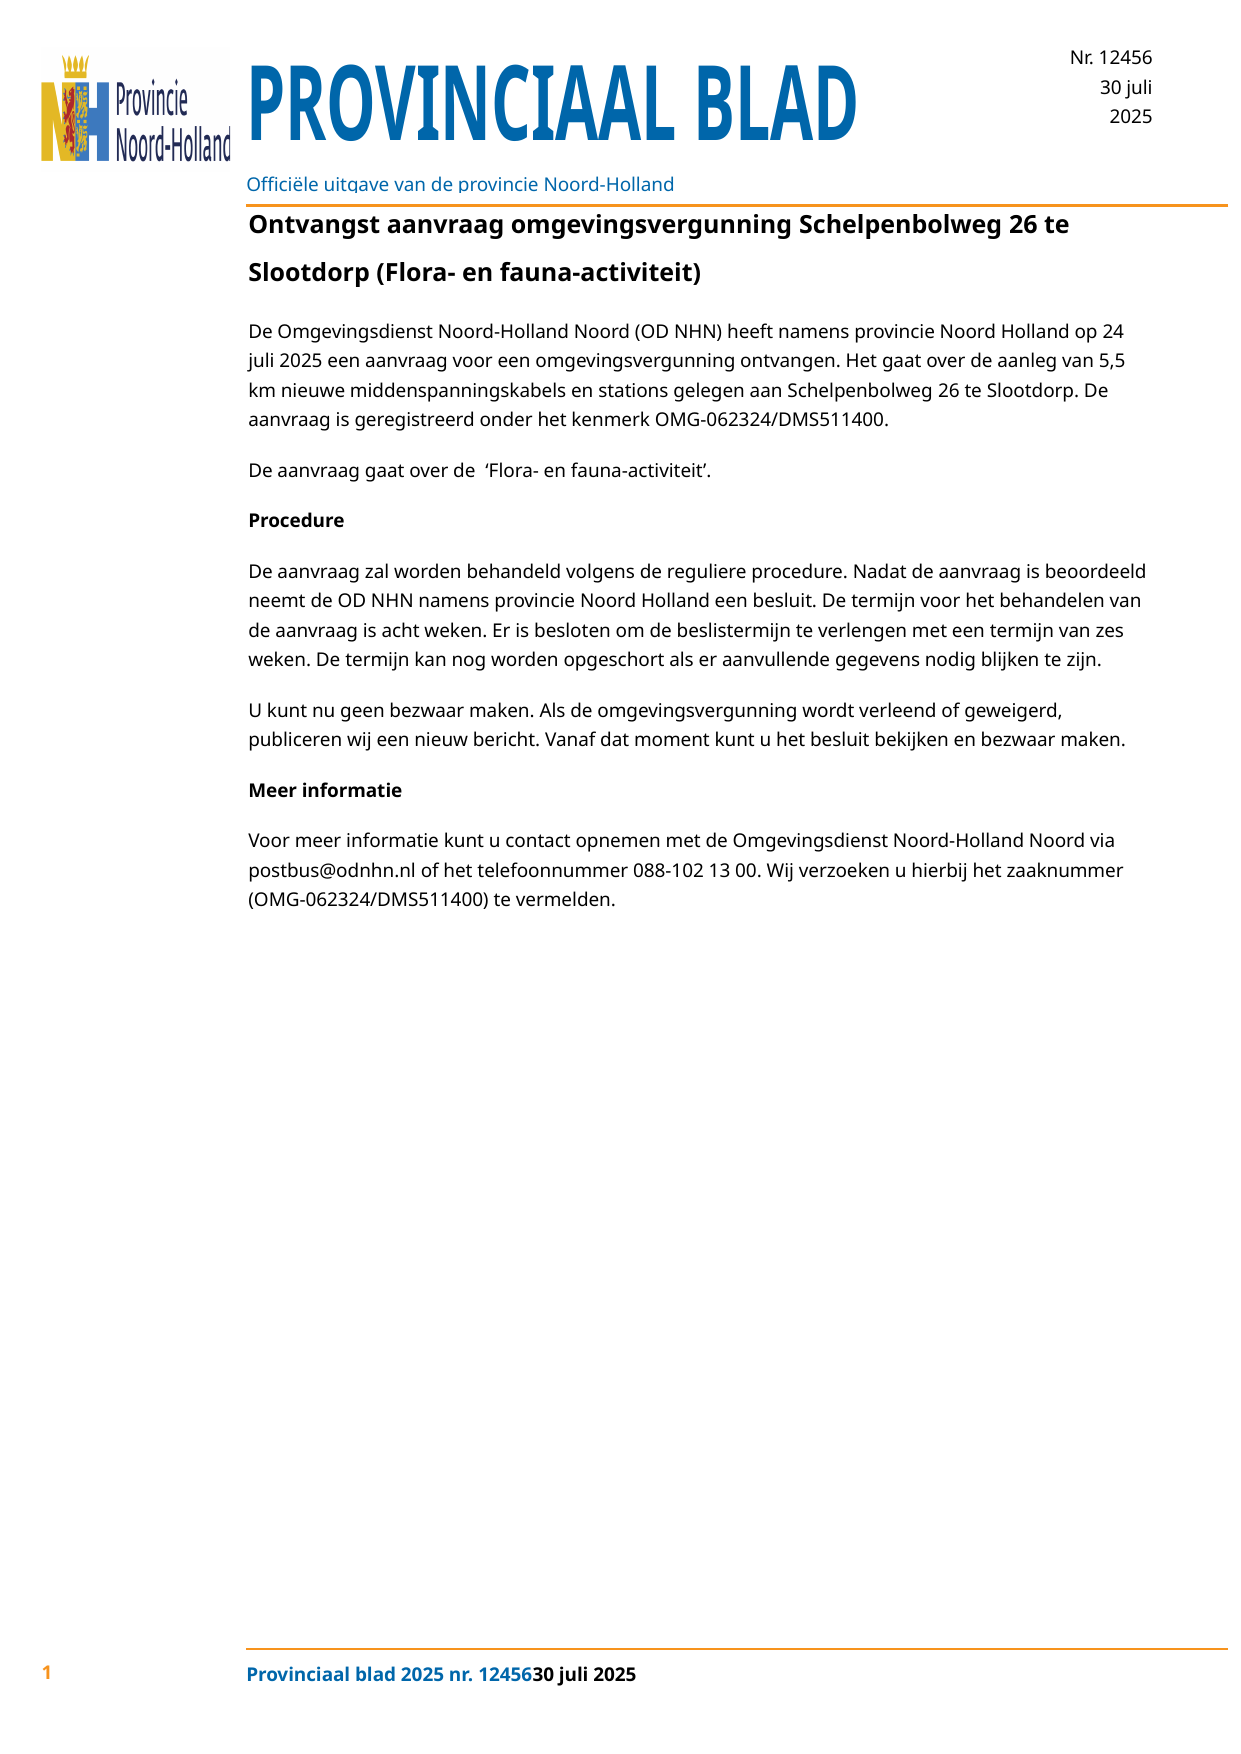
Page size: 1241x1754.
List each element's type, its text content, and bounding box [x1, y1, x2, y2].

text Ontvangst aanvraag omgevingsvergunning Schelpenbolweg 26 te Slootdorp (Flora- en fauna-activiteit) [248, 207, 1152, 288]
text De aanvraag gaat over de ‘Flora- en fauna-activiteit’. [248, 457, 1152, 483]
text U kunt nu geen bezwaar maken. Als de omgevingsvergunning wordt verleend of geweigerd, publiceren wij een nieuw bericht. Vanaf dat moment kunt u het besluit bekijken en bezwaar maken. [248, 697, 1152, 752]
text Meer informatie [248, 777, 1152, 803]
text Voor meer informatie kunt u contact opnemen met de Omgevingsdienst Noord-Holland Noord via postbus@odnhn.nl of het telefoonnummer 088-102 13 00. Wij verzoeken u hierbij het zaaknummer (OMG-062324/DMS511400) te vermelden. [248, 827, 1152, 912]
picture [41, 47, 231, 172]
text Procedure [248, 507, 1152, 533]
text De aanvraag zal worden behandeld volgens de reguliere procedure. Nadat de aanvraag is beoordeeld neemt de OD NHN namens provincie Noord Holland een besluit. De termijn voor het behandelen van de aanvraag is acht weken. Er is besloten om de beslistermijn te verlengen met een termijn van zes weken. De termijn kan nog worden opgeschort als er aanvullende gegevens nodig blijken te zijn. [248, 558, 1152, 672]
text De Omgevingsdienst Noord-Holland Noord (OD NHN) heeft namens provincie Noord Holland op 24 juli 2025 een aanvraag voor een omgevingsvergunning ontvangen. Het gaat over de aanleg van 5,5 km nieuwe middenspanningskabels en stations gelegen aan Schelpenbolweg 26 te Slootdorp. De aanvraag is geregistreerd onder het kenmerk OMG-062324/DMS511400. [248, 318, 1152, 432]
